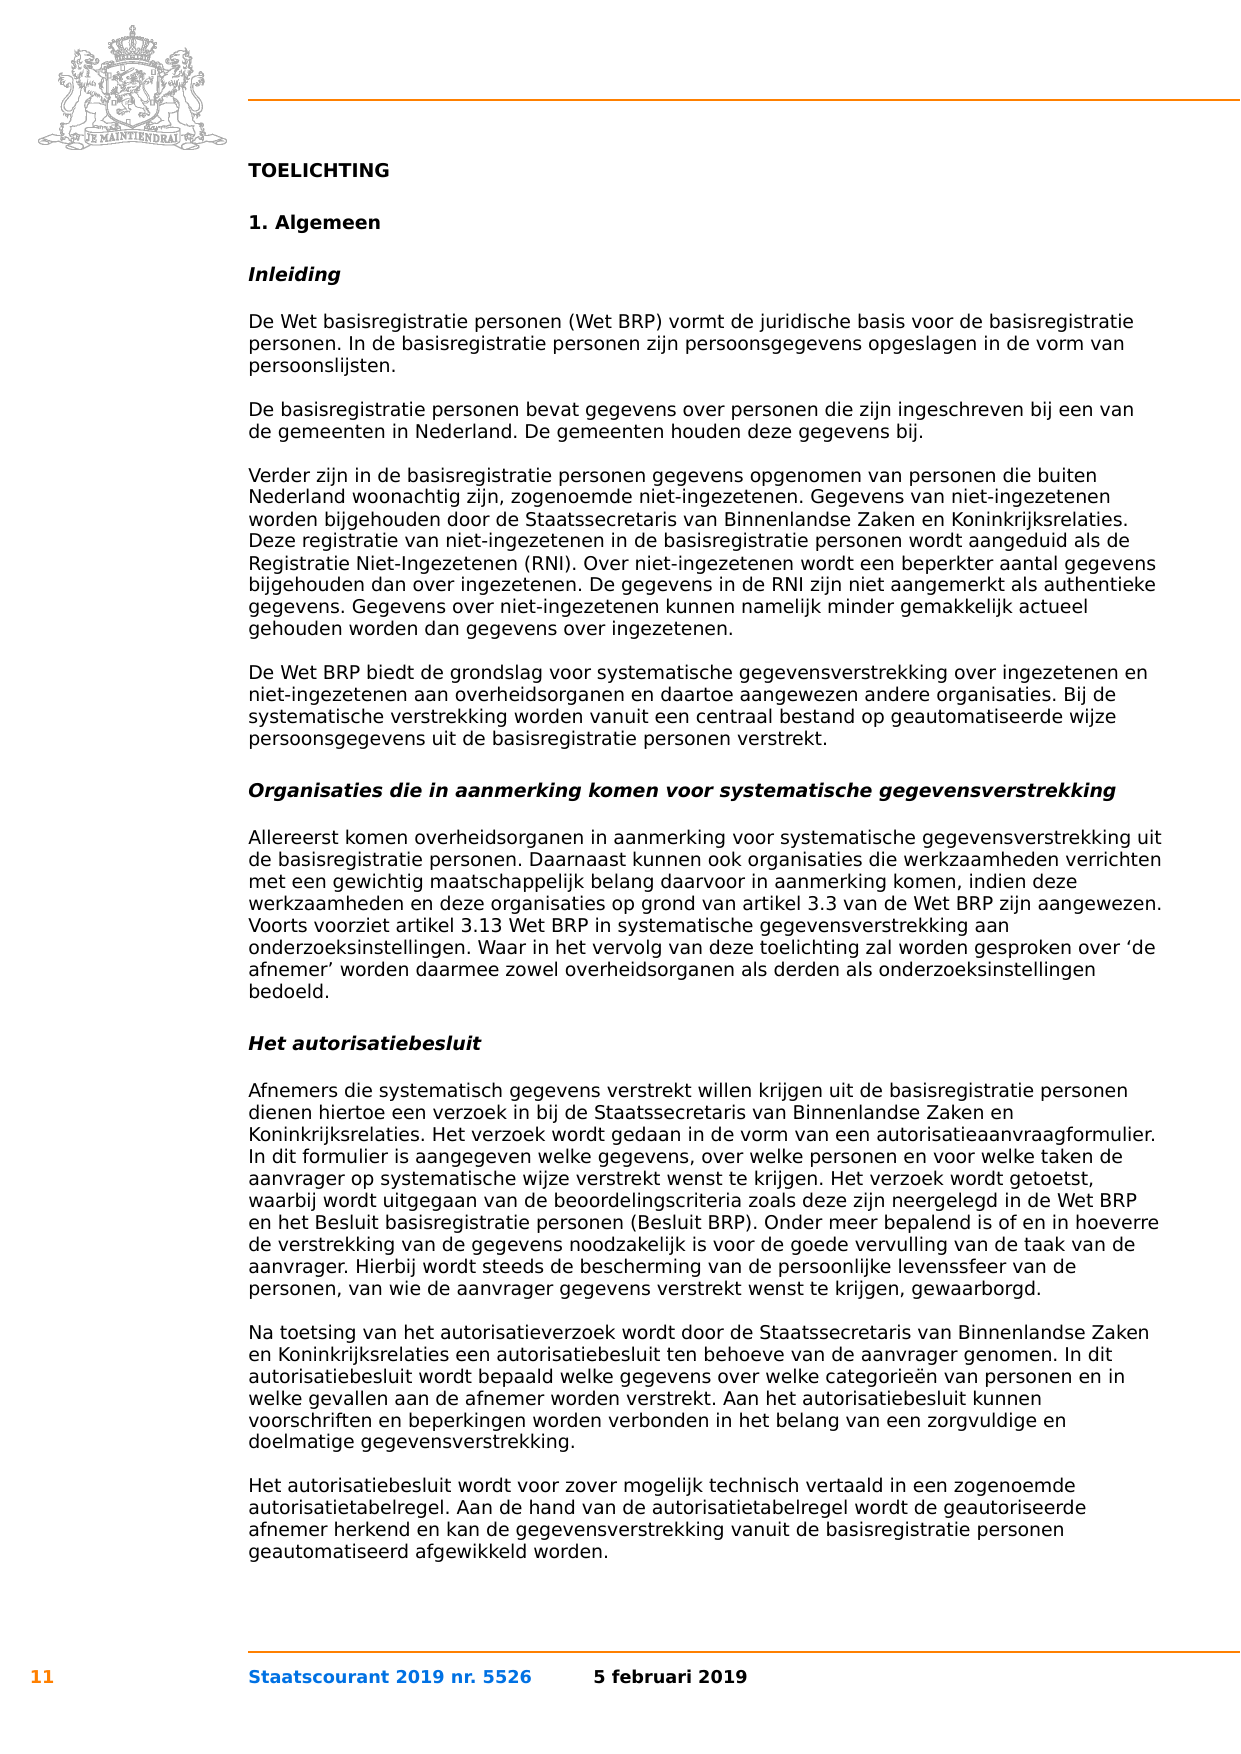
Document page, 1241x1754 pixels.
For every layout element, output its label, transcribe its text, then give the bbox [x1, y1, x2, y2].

subtitle Organisaties die in aanmerking komen voor systematische gegevensverstrekking [248, 780, 1163, 802]
picture [38, 25, 227, 150]
text Het autorisatiebesluit wordt voor zover mogelijk technisch vertaald in een zogenoemde autorisatietabelregel. Aan de hand van de autorisatietabelregel wordt de geautoriseerde afnemer herkend en kan de gegevensverstrekking vanuit de basisregistratie personen geautomatiseerd afgewikkeld worden. [248, 1475, 1163, 1563]
subtitle TOELICHTING [248, 160, 1163, 182]
subtitle Het autorisatiebesluit [248, 1033, 1163, 1055]
subtitle 1. Algemeen [248, 212, 1163, 234]
text De Wet BRP biedt de grondslag voor systematische gegevensverstrekking over ingezetenen en niet-ingezetenen aan overheidsorganen en daartoe aangewezen andere organisaties. Bij de systematische verstrekking worden vanuit een centraal bestand op geautomatiseerde wijze persoonsgegevens uit de basisregistratie personen verstrekt. [248, 662, 1163, 750]
text Allereerst komen overheidsorganen in aanmerking voor systematische gegevensverstrekking uit de basisregistratie personen. Daarnaast kunnen ook organisaties die werkzaamheden verrichten met een gewichtig maatschappelijk belang daarvoor in aanmerking komen, indien deze werkzaamheden en deze organisaties op grond van artikel 3.3 van de Wet BRP zijn aangewezen. Voorts voorziet artikel 3.13 Wet BRP in systematische gegevensverstrekking aan onderzoeksinstellingen. Waar in het vervolg van deze toelichting zal worden gesproken over ‘de afnemer’ worden daarmee zowel overheidsorganen als derden als onderzoeksinstellingen bedoeld. [248, 827, 1163, 1003]
subtitle Inleiding [248, 264, 1163, 286]
text De basisregistratie personen bevat gegevens over personen die zijn ingeschreven bij een van de gemeenten in Nederland. De gemeenten houden deze gegevens bij. [248, 399, 1163, 443]
text De Wet basisregistratie personen (Wet BRP) vormt de juridische basis voor de basisregistratie personen. In de basisregistratie personen zijn persoonsgegevens opgeslagen in de vorm van persoonslijsten. [248, 311, 1163, 377]
text Afnemers die systematisch gegevens verstrekt willen krijgen uit de basisregistratie personen dienen hiertoe een verzoek in bij de Staatssecretaris van Binnenlandse Zaken en Koninkrijksrelaties. Het verzoek wordt gedaan in de vorm van een autorisatieaanvraagformulier. In dit formulier is aangegeven welke gegevens, over welke personen en voor welke taken de aanvrager op systematische wijze verstrekt wenst te krijgen. Het verzoek wordt getoetst, waarbij wordt uitgegaan van de beoordelingscriteria zoals deze zijn neergelegd in de Wet BRP en het Besluit basisregistratie personen (Besluit BRP). Onder meer bepalend is of en in hoeverre de verstrekking van de gegevens noodzakelijk is voor de goede vervulling van de taak van de aanvrager. Hierbij wordt steeds de bescherming van de persoonlijke levenssfeer van de personen, van wie de aanvrager gegevens verstrekt wenst te krijgen, gewaarborgd. [248, 1080, 1163, 1300]
text Verder zijn in de basisregistratie personen gegevens opgenomen van personen die buiten Nederland woonachtig zijn, zogenoemde niet-ingezetenen. Gegevens van niet-ingezetenen worden bijgehouden door de Staatssecretaris van Binnenlandse Zaken en Koninkrijksrelaties. Deze registratie van niet-ingezetenen in de basisregistratie personen wordt aangeduid als de Registratie Niet-Ingezetenen (RNI). Over niet-ingezetenen wordt een beperkter aantal gegevens bijgehouden dan over ingezetenen. De gegevens in de RNI zijn niet aangemerkt als authentieke gegevens. Gegevens over niet-ingezetenen kunnen namelijk minder gemakkelijk actueel gehouden worden dan gegevens over ingezetenen. [248, 464, 1163, 640]
text Na toetsing van het autorisatieverzoek wordt door de Staatssecretaris van Binnenlandse Zaken en Koninkrijksrelaties een autorisatiebesluit ten behoeve van de aanvrager genomen. In dit autorisatiebesluit wordt bepaald welke gegevens over welke categorieën van personen en in welke gevallen aan de afnemer worden verstrekt. Aan het autorisatiebesluit kunnen voorschriften en beperkingen worden verbonden in het belang van een zorgvuldige en doelmatige gegevensverstrekking. [248, 1322, 1163, 1453]
